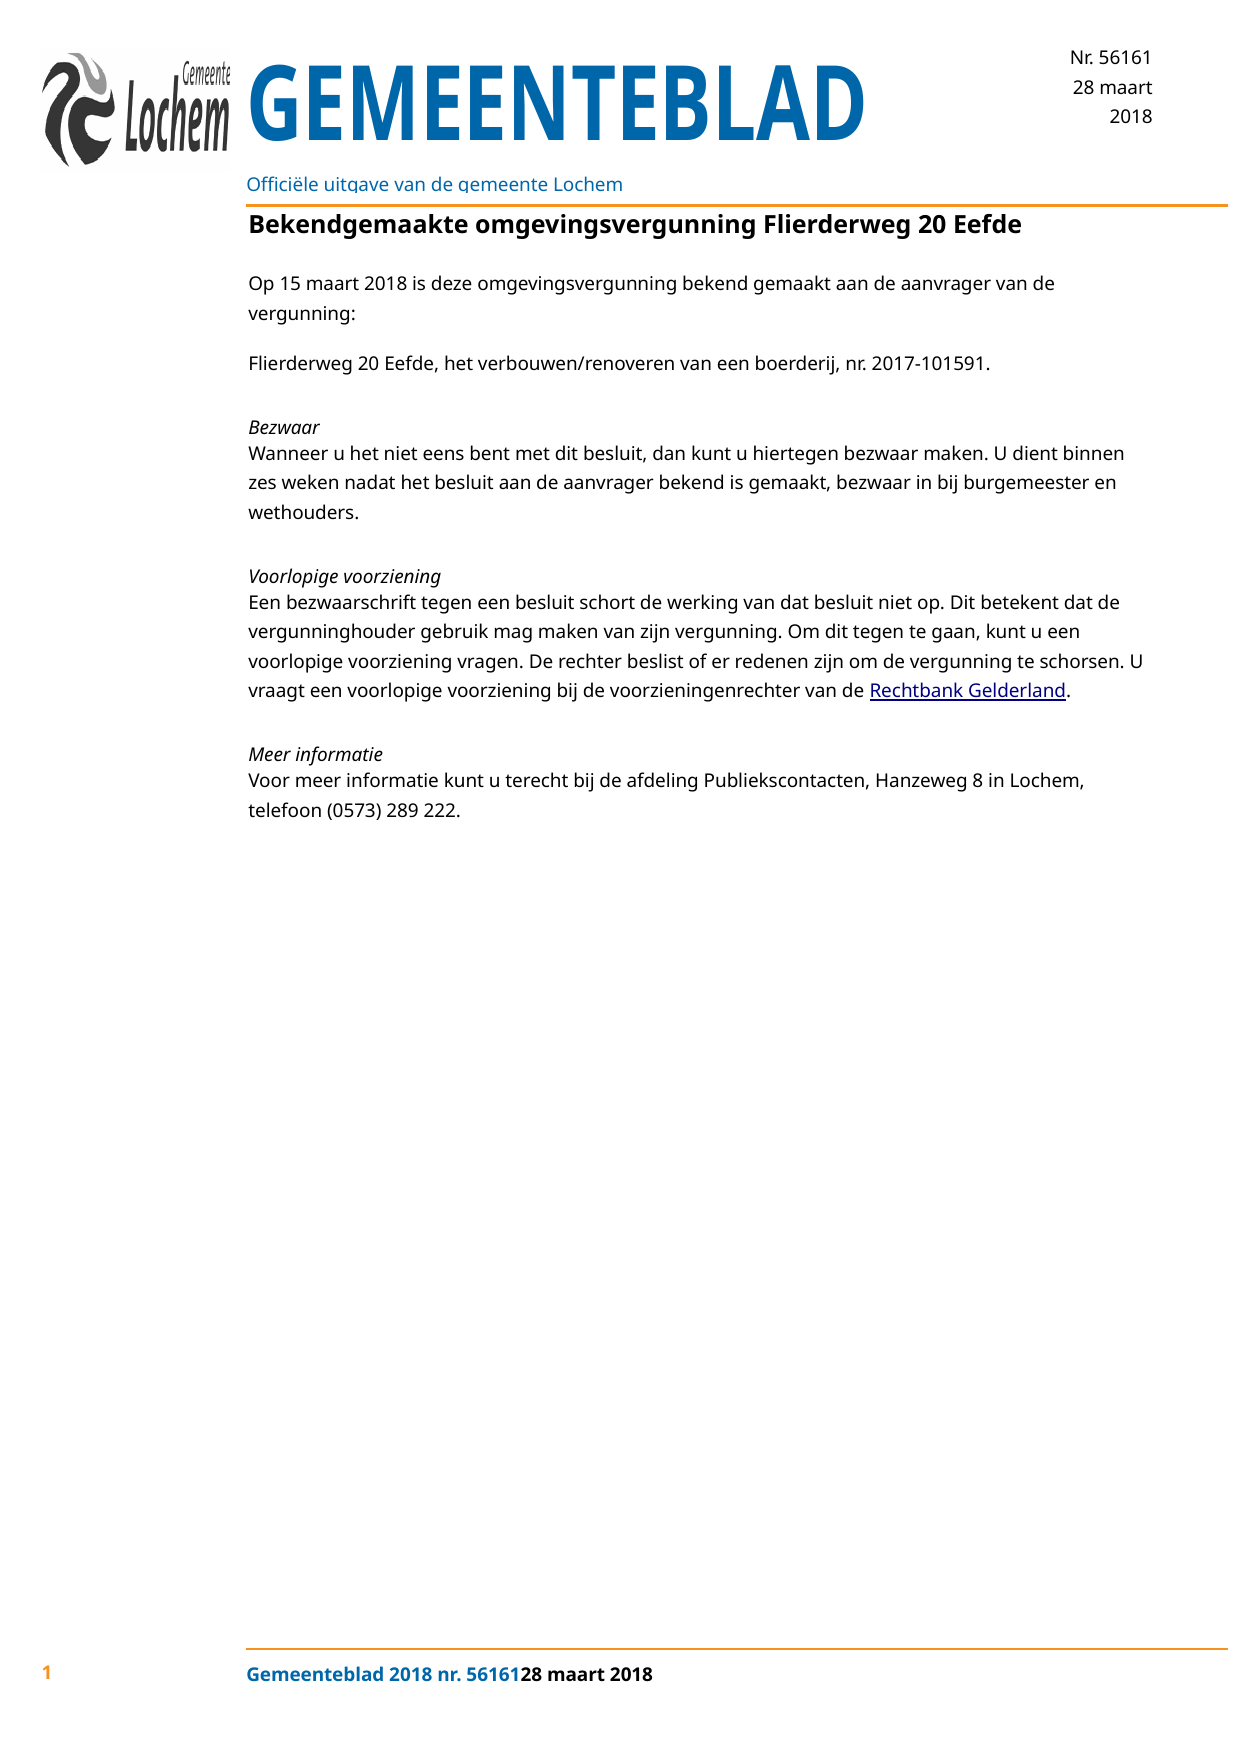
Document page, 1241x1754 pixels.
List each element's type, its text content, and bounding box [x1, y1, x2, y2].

text Voor meer informatie kunt u terecht bij de afdeling Publiekscontacten, Hanzeweg 8 in Lochem, telefoon (0573) 289 222. [248, 767, 1152, 823]
text Voorlopige voorziening [248, 563, 1152, 589]
text Op 15 maart 2018 is deze omgevingsvergunning bekend gemaakt aan de aanvrager van de vergunning: [248, 270, 1152, 326]
text Meer informatie [248, 742, 1152, 767]
text Wanneer u het niet eens bent met dit besluit, dan kunt u hiertegen bezwaar maken. U dient binnen zes weken nadat het besluit aan de aanvrager bekend is gemaakt, bezwaar in bij burgemeester en wethouders. [248, 440, 1152, 525]
text Bekendgemaakte omgevingsvergunning Flierderweg 20 Eefde [248, 207, 1152, 241]
text Bezwaar [248, 414, 1152, 440]
picture [41, 47, 231, 172]
text Flierderweg 20 Eefde, het verbouwen/renoveren van een boerderij, nr. 2017-101591. [248, 350, 1152, 376]
text Een bezwaarschrift tegen een besluit schort de werking van dat besluit niet op. Dit betekent dat de vergunninghouder gebruik mag maken van zijn vergunning. Om dit tegen te gaan, kunt u een voorlopige voorziening vragen. De rechter beslist of er redenen zijn om de vergunning te schorsen. U vraagt een voorlopige voorziening bij de voorzieningenrechter van de Rechtbank Gelderland. [248, 589, 1152, 703]
